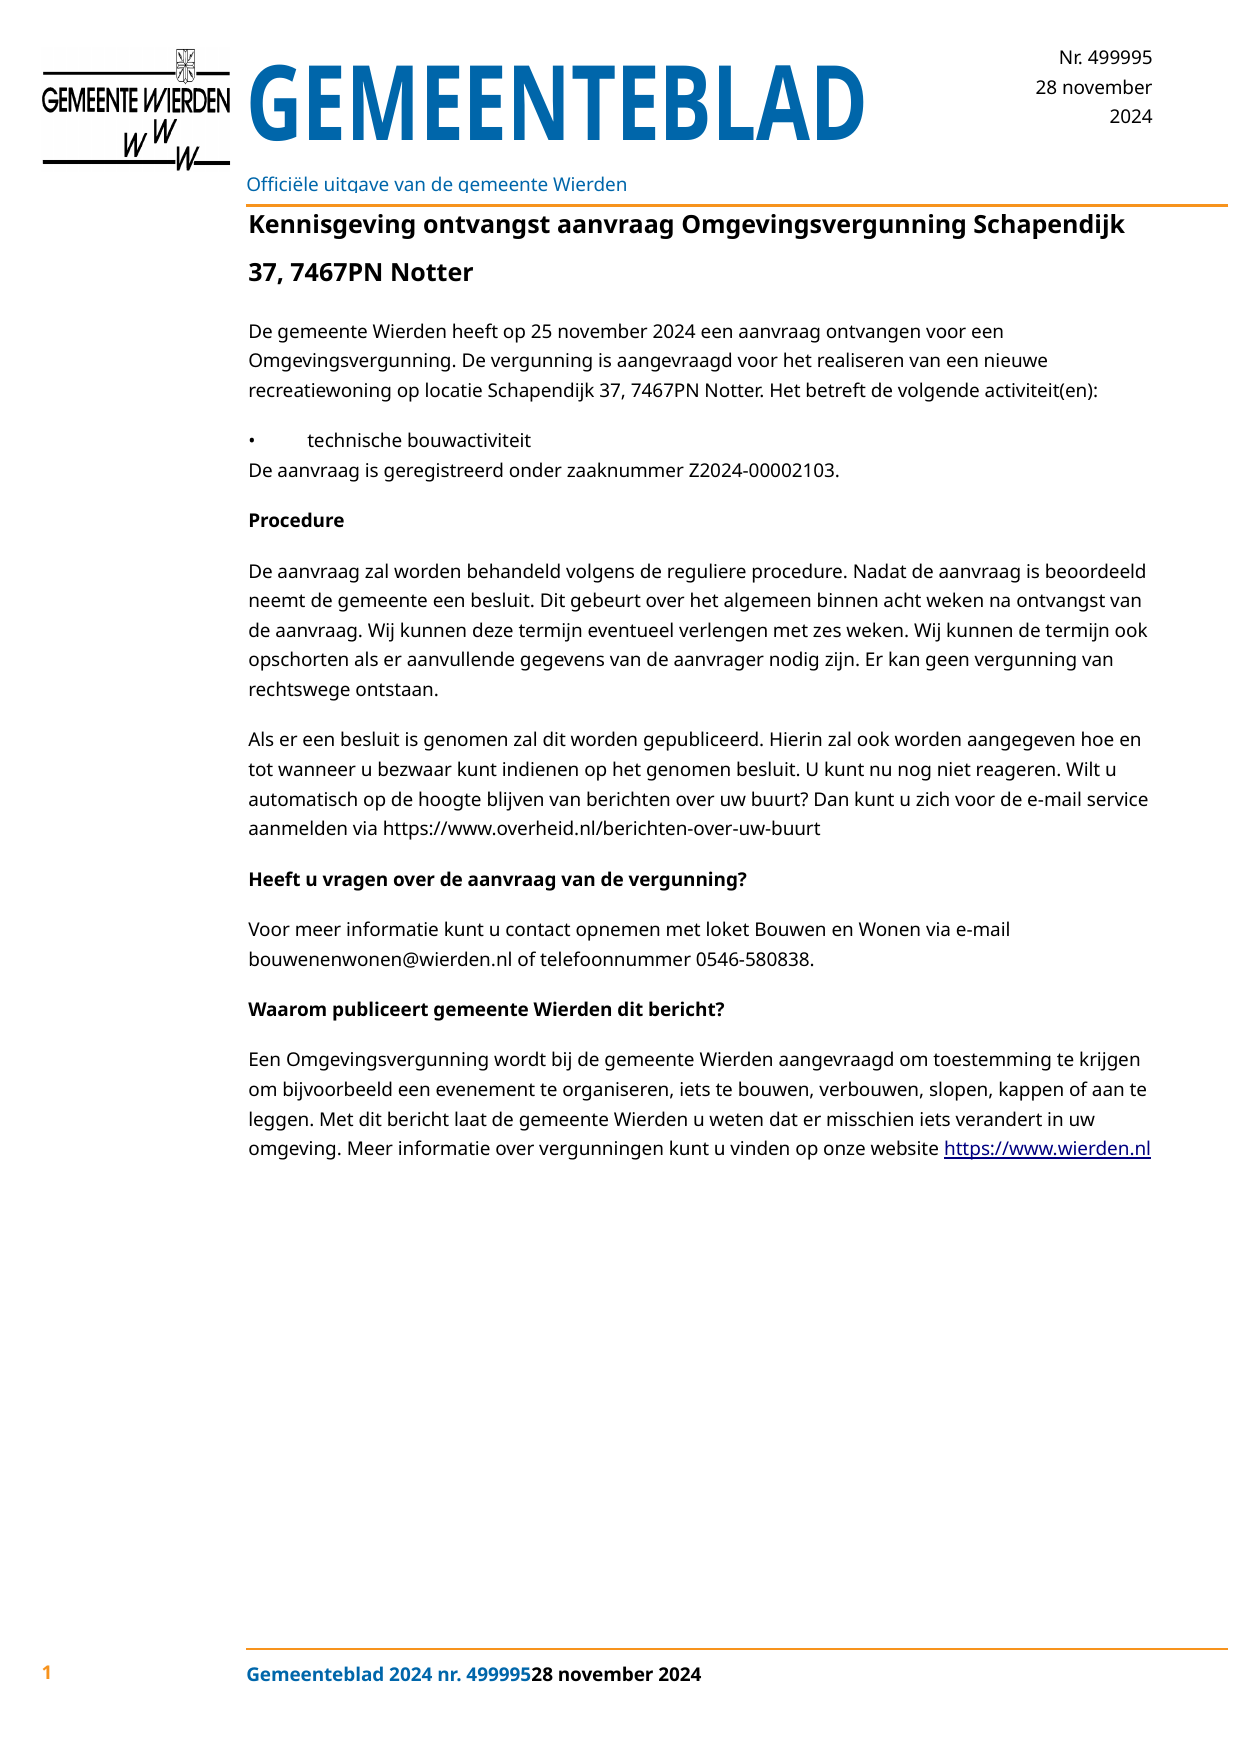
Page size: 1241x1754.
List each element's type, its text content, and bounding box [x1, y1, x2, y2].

text Een Omgevingsvergunning wordt bij de gemeente Wierden aangevraagd om toestemming te krijgen om bijvoorbeeld een evenement te organiseren, iets te bouwen, verbouwen, slopen, kappen of aan te leggen. Met dit bericht laat de gemeente Wierden u weten dat er misschien iets verandert in uw omgeving. Meer informatie over vergunningen kunt u vinden op onze website https://www.wierden.nl [248, 1047, 1152, 1161]
list technische bouwactiviteit [248, 427, 1152, 453]
text Waarom publiceert gemeente Wierden dit bericht? [248, 996, 1152, 1022]
text Voor meer informatie kunt u contact opnemen met loket Bouwen en Wonen via e-mail bouwenenwonen@wierden.nl of telefoonnummer 0546-580838. [248, 916, 1152, 972]
text Heeft u vragen over de aanvraag van de vergunning? [248, 866, 1152, 892]
text De aanvraag is geregistreerd onder zaaknummer Z2024-00002103. [248, 457, 1152, 483]
text De gemeente Wierden heeft op 25 november 2024 een aanvraag ontvangen voor een Omgevingsvergunning. De vergunning is aangevraagd voor het realiseren van een nieuwe recreatiewoning op locatie Schapendijk 37, 7467PN Notter. Het betreft de volgende activiteit(en): [248, 318, 1152, 403]
text Procedure [248, 507, 1152, 533]
text Kennisgeving ontvangst aanvraag Omgevingsvergunning Schapendijk 37, 7467PN Notter [248, 207, 1152, 288]
text De aanvraag zal worden behandeld volgens de reguliere procedure. Nadat de aanvraag is beoordeeld neemt de gemeente een besluit. Dit gebeurt over het algemeen binnen acht weken na ontvangst van de aanvraag. Wij kunnen deze termijn eventueel verlengen met zes weken. Wij kunnen de termijn ook opschorten als er aanvullende gegevens van de aanvrager nodig zijn. Er kan geen vergunning van rechtswege ontstaan. [248, 558, 1152, 702]
picture [41, 47, 231, 172]
text Als er een besluit is genomen zal dit worden gepubliceerd. Hierin zal ook worden aangegeven hoe en tot wanneer u bezwaar kunt indienen op het genomen besluit. U kunt nu nog niet reageren. Wilt u automatisch op de hoogte blijven van berichten over uw buurt? Dan kunt u zich voor de e-mail service aanmelden via https://www.overheid.nl/berichten-over-uw-buurt [248, 727, 1152, 841]
